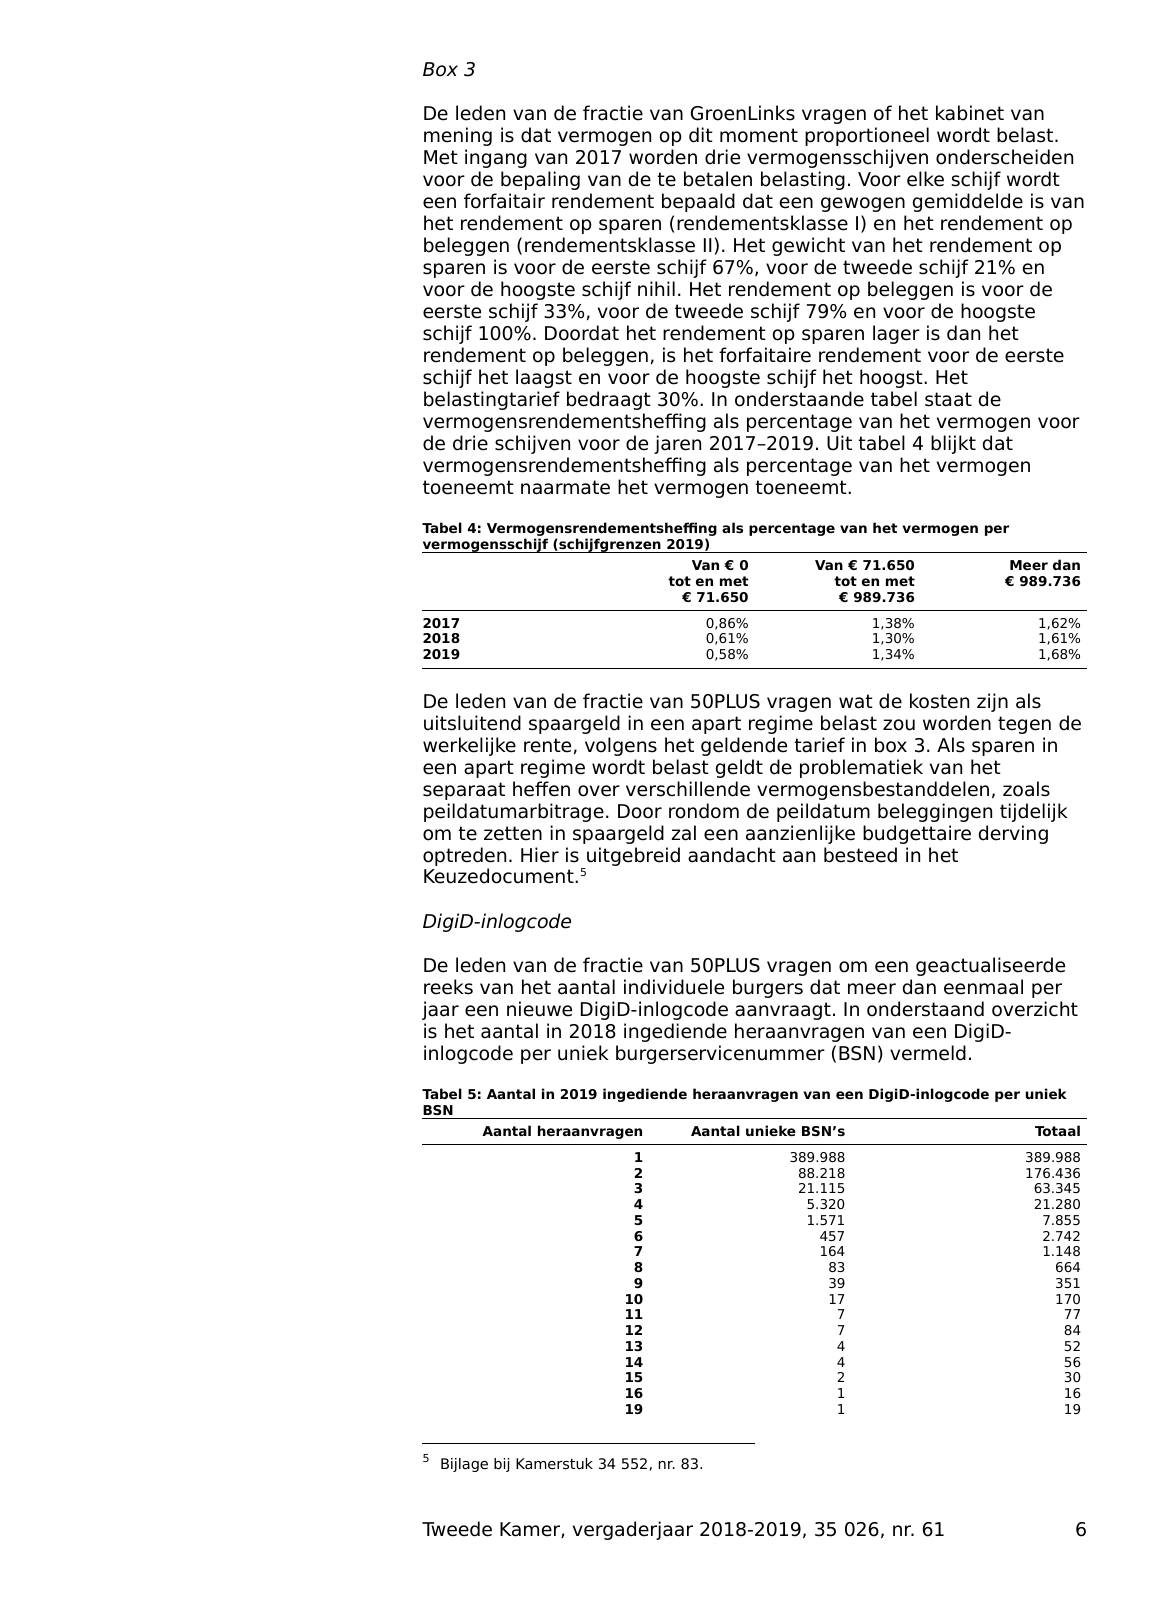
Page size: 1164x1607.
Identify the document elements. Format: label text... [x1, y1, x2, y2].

table_cell 83 [643, 1260, 851, 1276]
table_cell 9 [422, 1276, 643, 1291]
table_cell Totaal [851, 1119, 1087, 1144]
table_cell 1,34% [754, 647, 921, 667]
table_cell 1,38% [754, 611, 921, 631]
table_cell 457 [643, 1229, 851, 1244]
text De leden van de fractie van 50PLUS vragen wat de kosten zijn als uitsluitend spaargeld in een apart regime belast zou worden tegen de werkelijke rente, volgens het geldende tarief in box 3. Als sparen in een apart regime wordt belast geldt de problematiek van het separaat heffen over verschillende vermogensbestanddelen, zoals peildatumarbitrage. Door rondom de peildatum beleggingen tijdelijk om te zetten in spaargeld zal een aanzienlijke budgettaire derving optreden. Hier is uitgebreid aandacht aan besteed in het Keuzedocument. [422, 691, 1087, 888]
text Bijlage bij Kamerstuk 34 552, nr. 83. [422, 1452, 1087, 1474]
table_cell 2018 [422, 631, 588, 647]
table_cell 4 [643, 1354, 851, 1370]
table_cell 19 [422, 1402, 643, 1417]
table_cell 0,61% [588, 631, 754, 647]
table_cell 13 [422, 1339, 643, 1354]
table_cell 1,61% [921, 631, 1087, 647]
table_cell 7.855 [851, 1213, 1087, 1228]
table_cell 1 [643, 1386, 851, 1402]
table_cell 1 [643, 1402, 851, 1417]
table_header Tabel 4: Vermogensrendementsheffing als percentage van het vermogen per vermogensschijf (schijfgrenzen 2019) [422, 521, 1087, 552]
table_cell 170 [851, 1291, 1087, 1307]
subtitle DigiD-inlogcode [422, 911, 1087, 933]
table_cell 2 [643, 1370, 851, 1386]
table_cell Aantal heraanvragen [422, 1119, 643, 1144]
table_cell 2.742 [851, 1229, 1087, 1244]
table_cell Meer dan € 989.736 [921, 553, 1087, 610]
table_cell 1,62% [921, 611, 1087, 631]
table_cell 1.571 [643, 1213, 851, 1228]
table_cell Van € 71.650 tot en met € 989.736 [754, 553, 921, 610]
table_cell 389.988 [643, 1145, 851, 1166]
table_header Tabel 5: Aantal in 2019 ingediende heraanvragen van een DigiD-inlogcode per uniek BSN [422, 1087, 1087, 1118]
table_cell 164 [643, 1244, 851, 1260]
table_cell 2017 [422, 611, 588, 631]
table_cell 7 [643, 1307, 851, 1323]
table_cell 21.280 [851, 1197, 1087, 1213]
table_cell 4 [422, 1197, 643, 1213]
table_cell 21.115 [643, 1181, 851, 1197]
table_cell 88.218 [643, 1166, 851, 1181]
table_cell 15 [422, 1370, 643, 1386]
table_cell 12 [422, 1323, 643, 1339]
table_cell 4 [643, 1339, 851, 1354]
table_cell 39 [643, 1276, 851, 1291]
table_cell 84 [851, 1323, 1087, 1339]
table_cell 7 [643, 1323, 851, 1339]
table_cell 52 [851, 1339, 1087, 1354]
subtitle Box 3 [422, 59, 1087, 81]
table_cell 7 [422, 1244, 643, 1260]
table_cell 1,30% [754, 631, 921, 647]
table_cell 664 [851, 1260, 1087, 1276]
table_cell 5 [422, 1213, 643, 1228]
text De leden van de fractie van 50PLUS vragen om een geactualiseerde reeks van het aantal individuele burgers dat meer dan eenmaal per jaar een nieuwe DigiD-inlogcode aanvraagt. In onderstaand overzicht is het aantal in 2018 ingediende heraanvragen van een DigiD-inlogcode per uniek burgerservicenummer (BSN) vermeld. [422, 955, 1087, 1065]
table_cell [422, 553, 588, 610]
table_cell 56 [851, 1354, 1087, 1370]
table_cell 2019 [422, 647, 588, 667]
table_cell 17 [643, 1291, 851, 1307]
table_cell 3 [422, 1181, 643, 1197]
table_cell 389.988 [851, 1145, 1087, 1166]
table_cell 0,86% [588, 611, 754, 631]
table_cell 0,58% [588, 647, 754, 667]
table_cell 176.436 [851, 1166, 1087, 1181]
table_cell 16 [851, 1386, 1087, 1402]
table_cell 30 [851, 1370, 1087, 1386]
table_cell 6 [422, 1229, 643, 1244]
table_cell 351 [851, 1276, 1087, 1291]
table_cell 14 [422, 1354, 643, 1370]
table_cell 1.148 [851, 1244, 1087, 1260]
table_cell 8 [422, 1260, 643, 1276]
table_cell 5.320 [643, 1197, 851, 1213]
table_cell Van € 0 tot en met € 71.650 [588, 553, 754, 610]
table_cell 11 [422, 1307, 643, 1323]
table_cell 1 [422, 1145, 643, 1166]
table_cell Aantal unieke BSN’s [643, 1119, 851, 1144]
table_cell 2 [422, 1166, 643, 1181]
table_cell 63.345 [851, 1181, 1087, 1197]
table_cell 77 [851, 1307, 1087, 1323]
table_cell 1,68% [921, 647, 1087, 667]
text De leden van de fractie van GroenLinks vragen of het kabinet van mening is dat vermogen op dit moment proportioneel wordt belast. Met ingang van 2017 worden drie vermogensschijven onderscheiden voor de bepaling van de te betalen belasting. Voor elke schijf wordt een forfaitair rendement bepaald dat een gewogen gemiddelde is van het rendement op sparen (rendementsklasse I) en het rendement op beleggen (rendementsklasse II). Het gewicht van het rendement op sparen is voor de eerste schijf 67%, voor de tweede schijf 21% en voor de hoogste schijf nihil. Het rendement op beleggen is voor de eerste schijf 33%, voor de tweede schijf 79% en voor de hoogste schijf 100%. Doordat het rendement op sparen lager is dan het rendement op beleggen, is het forfaitaire rendement voor de eerste schijf het laagst en voor de hoogste schijf het hoogst. Het belastingtarief bedraagt 30%. In onderstaande tabel staat de vermogensrendementsheffing als percentage van het vermogen voor de drie schijven voor de jaren 2017–2019. Uit tabel 4 blijkt dat vermogensrendementsheffing als percentage van het vermogen toeneemt naarmate het vermogen toeneemt. [422, 103, 1087, 499]
table_cell 19 [851, 1402, 1087, 1417]
table_cell 16 [422, 1386, 643, 1402]
table_cell 10 [422, 1291, 643, 1307]
